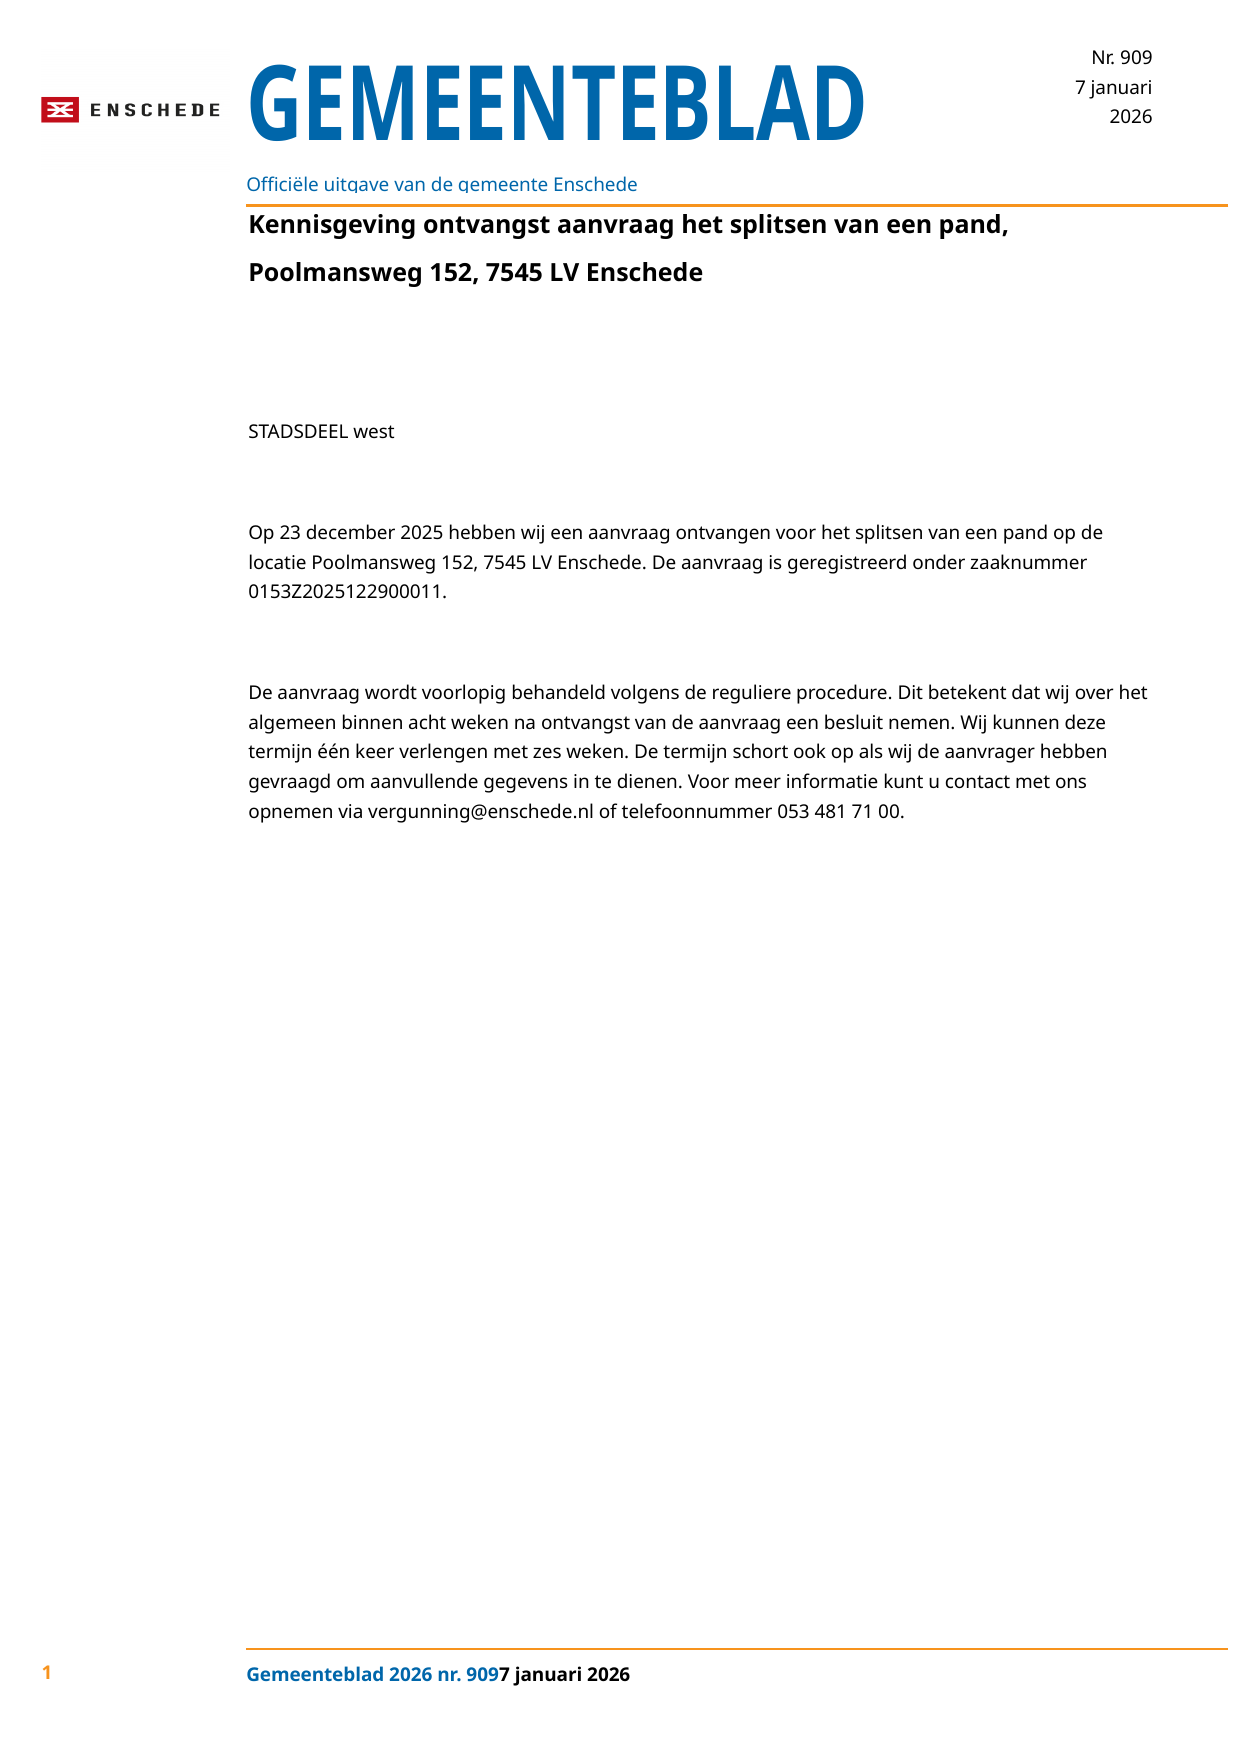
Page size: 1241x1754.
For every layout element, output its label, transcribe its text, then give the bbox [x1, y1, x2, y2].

text Kennisgeving ontvangst aanvraag het splitsen van een pand, Poolmansweg 152, 7545 LV Enschede [248, 207, 1152, 288]
text Op 23 december 2025 hebben wij een aanvraag ontvangen voor het splitsen van een pand op de locatie Poolmansweg 152, 7545 LV Enschede. De aanvraag is geregistreerd onder zaaknummer 0153Z2025122900011. [248, 519, 1152, 604]
picture [41, 47, 231, 172]
text STADSDEEL west [248, 419, 1152, 444]
text De aanvraag wordt voorlopig behandeld volgens de reguliere procedure. Dit betekent dat wij over het algemeen binnen acht weken na ontvangst van de aanvraag een besluit nemen. Wij kunnen deze termijn één keer verlengen met zes weken. De termijn schort ook op als wij de aanvrager hebben gevraagd om aanvullende gegevens in te dienen. Voor meer informatie kunt u contact met ons opnemen via vergunning@enschede.nl of telefoonnummer 053 481 71 00. [248, 679, 1152, 824]
